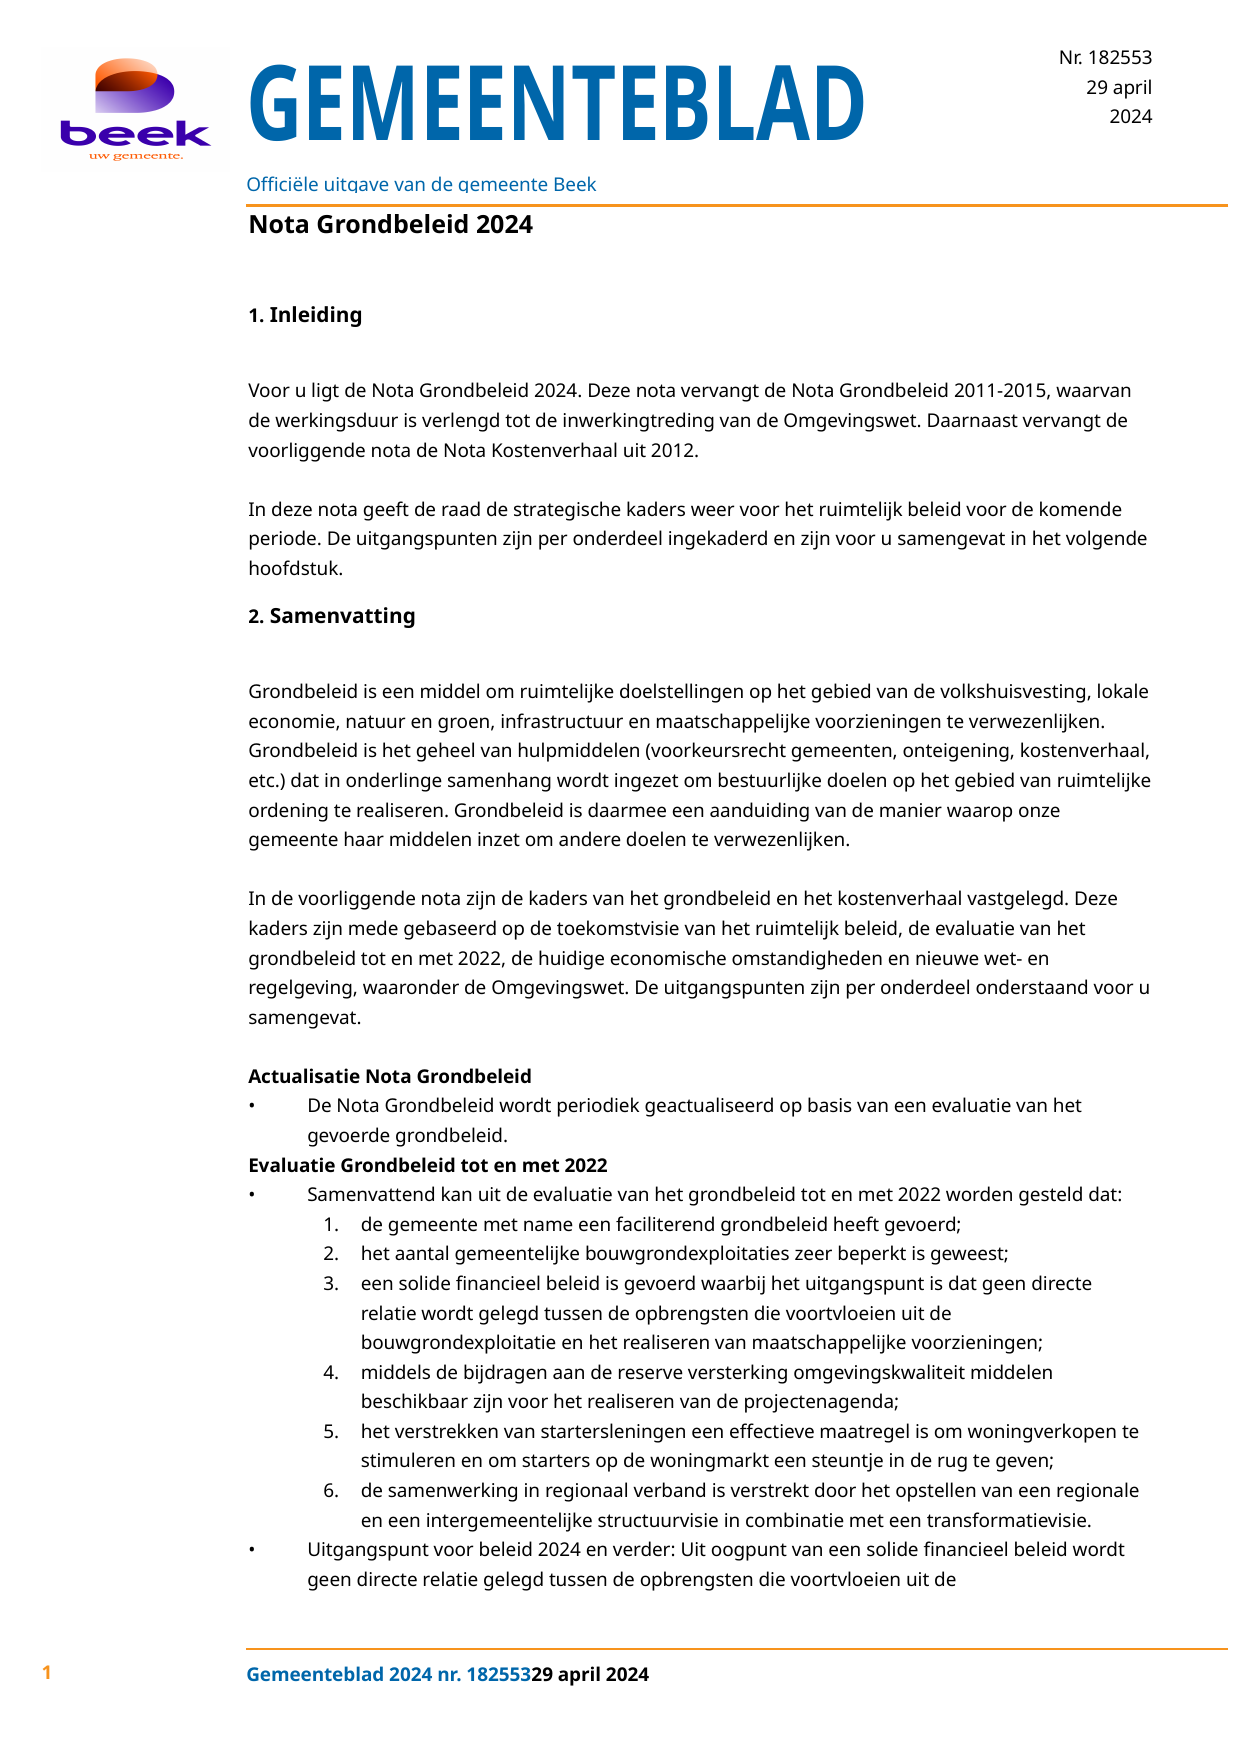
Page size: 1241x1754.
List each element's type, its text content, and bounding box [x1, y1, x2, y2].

text Grondbeleid is een middel om ruimtelijke doelstellingen op het gebied van de volkshuisvesting, lokale economie, natuur en groen, infrastructuur en maatschappelijke voorzieningen te verwezenlijken. Grondbeleid is het geheel van hulpmiddelen (voorkeursrecht gemeenten, onteigening, kostenverhaal, etc.) dat in onderlinge samenhang wordt ingezet om bestuurlijke doelen op het gebied van ruimtelijke ordening te realiseren. Grondbeleid is daarmee een aanduiding van de manier waarop onze gemeente haar middelen inzet om andere doelen te verwezenlijken. [248, 678, 1152, 852]
text 2. Samenvatting [248, 601, 1152, 629]
text Actualisatie Nota Grondbeleid [248, 1063, 1152, 1089]
text In de voorliggende nota zijn de kaders van het grondbeleid en het kostenverhaal vastgelegd. Deze kaders zijn mede gebaseerd op de toekomstvisie van het ruimtelijk beleid, de evaluatie van het grondbeleid tot en met 2022, de huidige economische omstandigheden en nieuwe wet- en regelgeving, waaronder de Omgevingswet. De uitgangspunten zijn per onderdeel onderstaand voor u samengevat. [248, 886, 1152, 1029]
text Nota Grondbeleid 2024 [248, 207, 1152, 241]
list het verstrekken van startersleningen een effectieve maatregel is om woningverkopen te stimuleren en om starters op de woningmarkt een steuntje in de rug te geven; [323, 1418, 1152, 1473]
text In deze nota geeft de raad de strategische kaders weer voor het ruimtelijk beleid voor de komende periode. De uitgangspunten zijn per onderdeel ingekaderd en zijn voor u samengevat in het volgende hoofdstuk. [248, 496, 1152, 581]
list de gemeente met name een faciliterend grondbeleid heeft gevoerd; [323, 1211, 1152, 1237]
text Voor u ligt de Nota Grondbeleid 2024. Deze nota vervangt de Nota Grondbeleid 2011-2015, waarvan de werkingsduur is verlengd tot de inwerkingtreding van de Omgevingswet. Daarnaast vervangt de voorliggende nota de Nota Kostenverhaal uit 2012. [248, 378, 1152, 462]
list Samenvattend kan uit de evaluatie van het grondbeleid tot en met 2022 worden gesteld dat: [248, 1181, 1152, 1207]
list het aantal gemeentelijke bouwgrondexploitaties zeer beperkt is geweest; [323, 1241, 1152, 1266]
list De Nota Grondbeleid wordt periodiek geactualiseerd op basis van een evaluatie van het gevoerde grondbeleid. [248, 1093, 1152, 1148]
list de samenwerking in regionaal verband is verstrekt door het opstellen van een regionale en een intergemeentelijke structuurvisie in combinatie met een transformatievisie. [323, 1477, 1152, 1532]
list een solide financieel beleid is gevoerd waarbij het uitgangspunt is dat geen directe relatie wordt gelegd tussen de opbrengsten die voortvloeien uit de bouwgrondexploitatie en het realiseren van maatschappelijke voorzieningen; [323, 1270, 1152, 1355]
list Uitgangspunt voor beleid 2024 en verder: Uit oogpunt van een solide financieel beleid wordt geen directe relatie gelegd tussen de opbrengsten die voortvloeien uit de [248, 1536, 1152, 1592]
picture [41, 47, 231, 172]
list middels de bijdragen aan de reserve versterking omgevingskwaliteit middelen beschikbaar zijn voor het realiseren van de projectenagenda; [323, 1359, 1152, 1414]
text Evaluatie Grondbeleid tot en met 2022 [248, 1152, 1152, 1177]
text 1. Inleiding [248, 300, 1152, 328]
